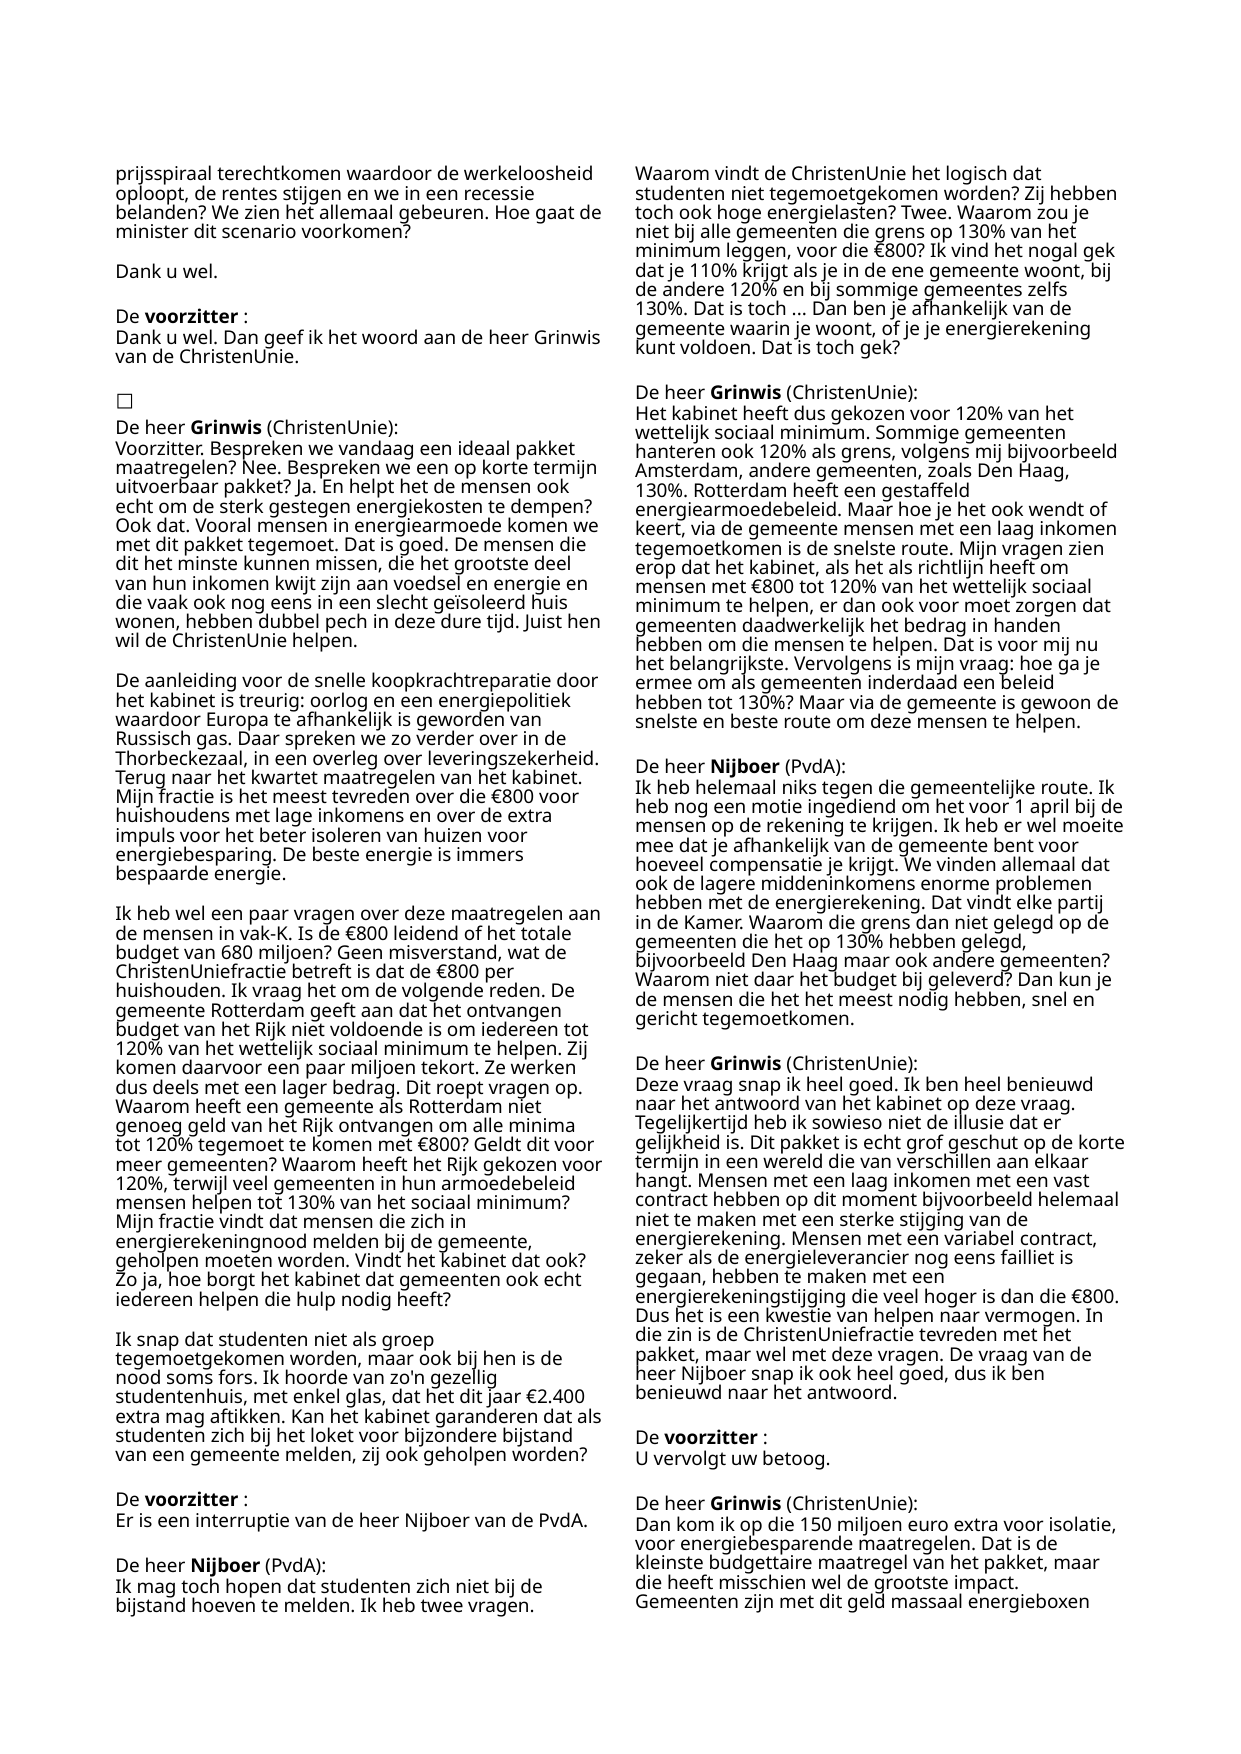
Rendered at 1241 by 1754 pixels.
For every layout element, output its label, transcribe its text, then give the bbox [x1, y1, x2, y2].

text Dank u wel. [115, 263, 605, 282]
text Ik mag toch hopen dat studenten zich niet bij de bijstand hoeven te melden. Ik heb twee vragen. [115, 1578, 605, 1616]
text Ik heb wel een paar vragen over deze maatregelen aan de mensen in vak-K. Is de €800 leidend of het totale budget van 680 miljoen? Geen misverstand, wat de ChristenUniefractie betreft is dat de €800 per huishouden. Ik vraag het om de volgende reden. De gemeente Rotterdam geeft aan dat het ontvangen budget van het Rijk niet voldoende is om iedereen tot 120% van het wettelijk sociaal minimum te helpen. Zij komen daarvoor een paar miljoen tekort. Ze werken dus deels met een lager bedrag. Dit roept vragen op. Waarom heeft een gemeente als Rotterdam niet genoeg geld van het Rijk ontvangen om alle minima tot 120% tegemoet te komen met €800? Geldt dit voor meer gemeenten? Waarom heeft het Rijk gekozen voor 120%, terwijl veel gemeenten in hun armoedebeleid mensen helpen tot 130% van het sociaal minimum? Mijn fractie vindt dat mensen die zich in energierekeningnood melden bij de gemeente, geholpen moeten worden. Vindt het kabinet dat ook? Zo ja, hoe borgt het kabinet dat gemeenten ook echt iedereen helpen die hulp nodig heeft? [115, 905, 605, 1310]
text Deze vraag snap ik heel goed. Ik ben heel benieuwd naar het antwoord van het kabinet op deze vraag. Tegelijkertijd heb ik sowieso niet de illusie dat er gelijkheid is. Dit pakket is echt grof geschut op de korte termijn in een wereld die van verschillen aan elkaar hangt. Mensen met een laag inkomen met een vast contract hebben op dit moment bijvoorbeeld helemaal niet te maken met een sterke stijging van de energierekening. Mensen met een variabel contract, zeker als de energieleverancier nog eens failliet is gegaan, hebben te maken met een energierekeningstijging die veel hoger is dan die €800. Dus het is een kwestie van helpen naar vermogen. In die zin is de ChristenUniefractie tevreden met het pakket, maar wel met deze vragen. De vraag van de heer Nijboer snap ik ook heel goed, dus ik ben benieuwd naar het antwoord. [635, 1076, 1125, 1403]
text De heer Nijboer (PvdA): [115, 1552, 605, 1578]
text prijsspiraal terechtkomen waardoor de werkeloosheid oploopt, de rentes stijgen en we in een recessie belanden? We zien het allemaal gebeuren. Hoe gaat de minister dit scenario voorkomen? [115, 165, 605, 242]
text U vervolgt uw betoog. [635, 1450, 1125, 1469]
text De aanleiding voor de snelle koopkrachtreparatie door het kabinet is treurig: oorlog en een energiepolitiek waardoor Europa te afhankelijk is geworden van Russisch gas. Daar spreken we zo verder over in de Thorbeckezaal, in een overleg over leveringszekerheid. Terug naar het kwartet maatregelen van het kabinet. Mijn fractie is het meest tevreden over die €800 voor huishoudens met lage inkomens en over de extra impuls voor het beter isoleren van huizen voor energiebesparing. De beste energie is immers bespaarde energie. [115, 672, 605, 884]
text De heer Grinwis (ChristenUnie): [115, 414, 605, 440]
text Waarom vindt de ChristenUnie het logisch dat studenten niet tegemoetgekomen worden? Zij hebben toch ook hoge energielasten? Twee. Waarom zou je niet bij alle gemeenten die grens op 130% van het minimum leggen, voor die €800? Ik vind het nogal gek dat je 110% krijgt als je in de ene gemeente woont, bij de andere 120% en bij sommige gemeentes zelfs 130%. Dat is toch ... Dan ben je afhankelijk van de gemeente waarin je woont, of je je energierekening kunt voldoen. Dat is toch gek? [635, 165, 1125, 358]
text Ik heb helemaal niks tegen die gemeentelijke route. Ik heb nog een motie ingediend om het voor 1 april bij de mensen op de rekening te krijgen. Ik heb er wel moeite mee dat je afhankelijk van de gemeente bent voor hoeveel compensatie je krijgt. We vinden allemaal dat ook de lagere middeninkomens enorme problemen hebben met de energierekening. Dat vindt elke partij in de Kamer. Waarom die grens dan niet gelegd op de gemeenten die het op 130% hebben gelegd, bijvoorbeeld Den Haag maar ook andere gemeenten? Waarom niet daar het budget bij geleverd? Dan kun je de mensen die het het meest nodig hebben, snel en gericht tegemoetkomen. [635, 779, 1125, 1029]
text De heer Grinwis (ChristenUnie): [635, 379, 1125, 404]
text De voorzitter : [115, 1486, 605, 1512]
text De voorzitter : [635, 1424, 1125, 1450]
text De heer Nijboer (PvdA): [635, 753, 1125, 779]
text Het kabinet heeft dus gekozen voor 120% van het wettelijk sociaal minimum. Sommige gemeenten hanteren ook 120% als grens, volgens mij bijvoorbeeld Amsterdam, andere gemeenten, zoals Den Haag, 130%. Rotterdam heeft een gestaffeld energiearmoedebeleid. Maar hoe je het ook wendt of keert, via de gemeente mensen met een laag inkomen tegemoetkomen is de snelste route. Mijn vragen zien erop dat het kabinet, als het als richtlijn heeft om mensen met €800 tot 120% van het wettelijk sociaal minimum te helpen, er dan ook voor moet zorgen dat gemeenten daadwerkelijk het bedrag in handen hebben om die mensen te helpen. Dat is voor mij nu het belangrijkste. Vervolgens is mijn vraag: hoe ga je ermee om als gemeenten inderdaad een beleid hebben tot 130%? Maar via de gemeente is gewoon de snelste en beste route om deze mensen te helpen. [635, 404, 1125, 732]
text De voorzitter : [115, 303, 605, 329]
text Ik snap dat studenten niet als groep tegemoetgekomen worden, maar ook bij hen is de nood soms fors. Ik hoorde van zo'n gezellig studentenhuis, met enkel glas, dat het dit jaar €2.400 extra mag aftikken. Kan het kabinet garanderen dat als studenten zich bij het loket voor bijzondere bijstand van een gemeente melden, zij ook geholpen worden? [115, 1331, 605, 1466]
text De heer Grinwis (ChristenUnie): [635, 1490, 1125, 1516]
text Dank u wel. Dan geef ik het woord aan de heer Grinwis van de ChristenUnie. [115, 329, 605, 367]
text ⬜ [115, 388, 605, 414]
text Er is een interruptie van de heer Nijboer van de PvdA. [115, 1512, 605, 1531]
text Dan kom ik op die 150 miljoen euro extra voor isolatie, voor energiebesparende maatregelen. Dat is de kleinste budgettaire maatregel van het pakket, maar die heeft misschien wel de grootste impact. Gemeenten zijn met dit geld massaal energieboxen [635, 1516, 1125, 1612]
text Voorzitter. Bespreken we vandaag een ideaal pakket maatregelen? Nee. Bespreken we een op korte termijn uitvoerbaar pakket? Ja. En helpt het de mensen ook echt om de sterk gestegen energiekosten te dempen? Ook dat. Vooral mensen in energiearmoede komen we met dit pakket tegemoet. Dat is goed. De mensen die dit het minste kunnen missen, die het grootste deel van hun inkomen kwijt zijn aan voedsel en energie en die vaak ook nog eens in een slecht geïsoleerd huis wonen, hebben dubbel pech in deze dure tijd. Juist hen wil de ChristenUnie helpen. [115, 440, 605, 652]
text De heer Grinwis (ChristenUnie): [635, 1050, 1125, 1076]
